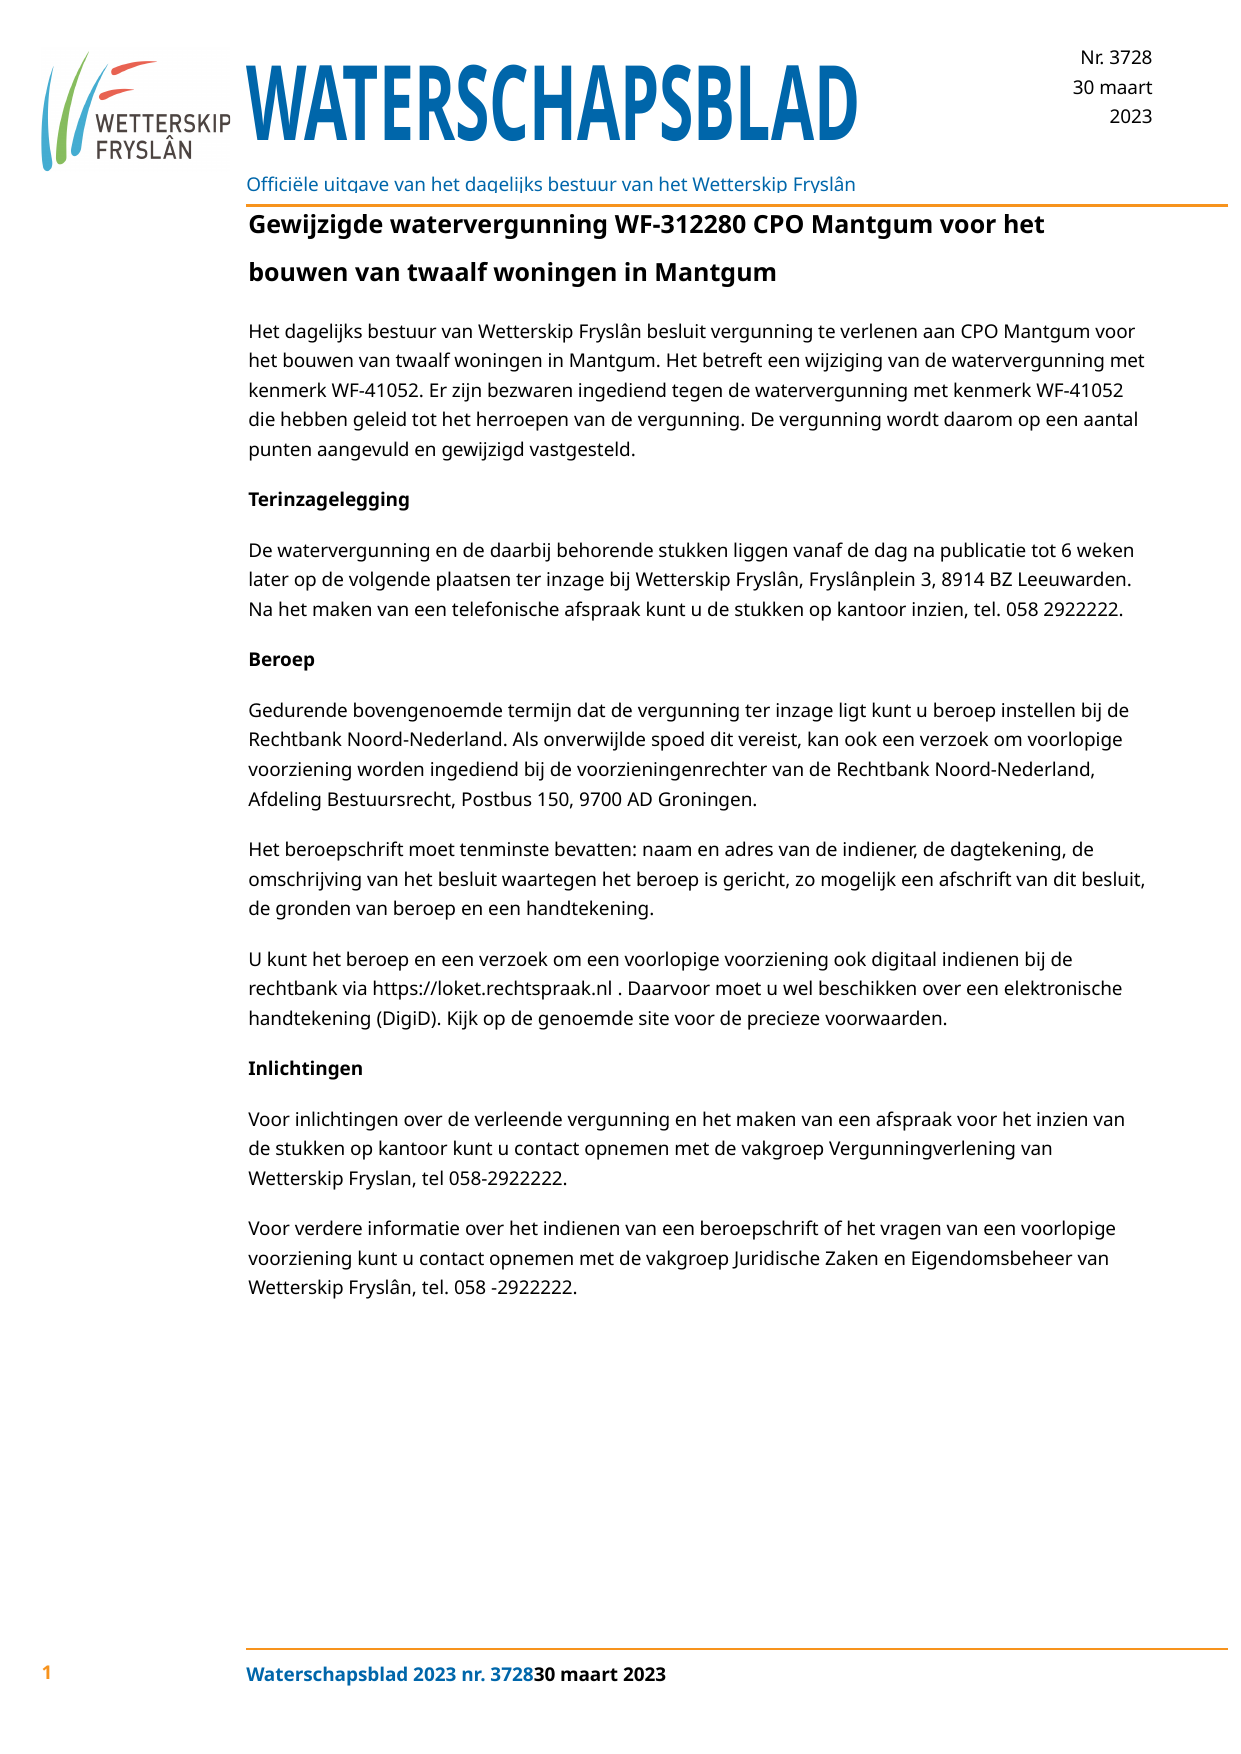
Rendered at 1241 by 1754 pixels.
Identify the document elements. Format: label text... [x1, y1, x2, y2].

picture [41, 47, 231, 172]
text Beroep [248, 647, 1152, 672]
text U kunt het beroep en een verzoek om een voorlopige voorziening ook digitaal indienen bij de rechtbank via https://loket.rechtspraak.nl . Daarvoor moet u wel beschikken over een elektronische handtekening (DigiD). Kijk op de genoemde site voor de precieze voorwaarden. [248, 946, 1152, 1031]
text Gedurende bovengenoemde termijn dat de vergunning ter inzage ligt kunt u beroep instellen bij de Rechtbank Noord-Nederland. Als onverwijlde spoed dit vereist, kan ook een verzoek om voorlopige voorziening worden ingediend bij de voorzieningenrechter van de Rechtbank Noord-Nederland, Afdeling Bestuursrecht, Postbus 150, 9700 AD Groningen. [248, 697, 1152, 812]
text Het beroepschrift moet tenminste bevatten: naam en adres van de indiener, de dagtekening, de omschrijving van het besluit waartegen het beroep is gericht, zo mogelijk een afschrift van dit besluit, de gronden van beroep en een handtekening. [248, 836, 1152, 921]
text De watervergunning en de daarbij behorende stukken liggen vanaf de dag na publicatie tot 6 weken later op de volgende plaatsen ter inzage bij Wetterskip Fryslân, Fryslânplein 3, 8914 BZ Leeuwarden. Na het maken van een telefonische afspraak kunt u de stukken op kantoor inzien, tel. 058 2922222. [248, 537, 1152, 622]
text Voor verdere informatie over het indienen van een beroepschrift of het vragen van een voorlopige voorziening kunt u contact opnemen met de vakgroep Juridische Zaken en Eigendomsbeheer van Wetterskip Fryslân, tel. 058 -2922222. [248, 1215, 1152, 1300]
text Inlichtingen [248, 1055, 1152, 1081]
text Terinzagelegging [248, 487, 1152, 512]
text Het dagelijks bestuur van Wetterskip Fryslân besluit vergunning te verlenen aan CPO Mantgum voor het bouwen van twaalf woningen in Mantgum. Het betreft een wijziging van de watervergunning met kenmerk WF-41052. Er zijn bezwaren ingediend tegen de watervergunning met kenmerk WF-41052 die hebben geleid tot het herroepen van de vergunning. De vergunning wordt daarom op een aantal punten aangevuld en gewijzigd vastgesteld. [248, 318, 1152, 462]
text Voor inlichtingen over de verleende vergunning en het maken van een afspraak voor het inzien van de stukken op kantoor kunt u contact opnemen met de vakgroep Vergunningverlening van Wetterskip Fryslan, tel 058-2922222. [248, 1106, 1152, 1191]
text Gewijzigde watervergunning WF-312280 CPO Mantgum voor het bouwen van twaalf woningen in Mantgum [248, 207, 1152, 288]
